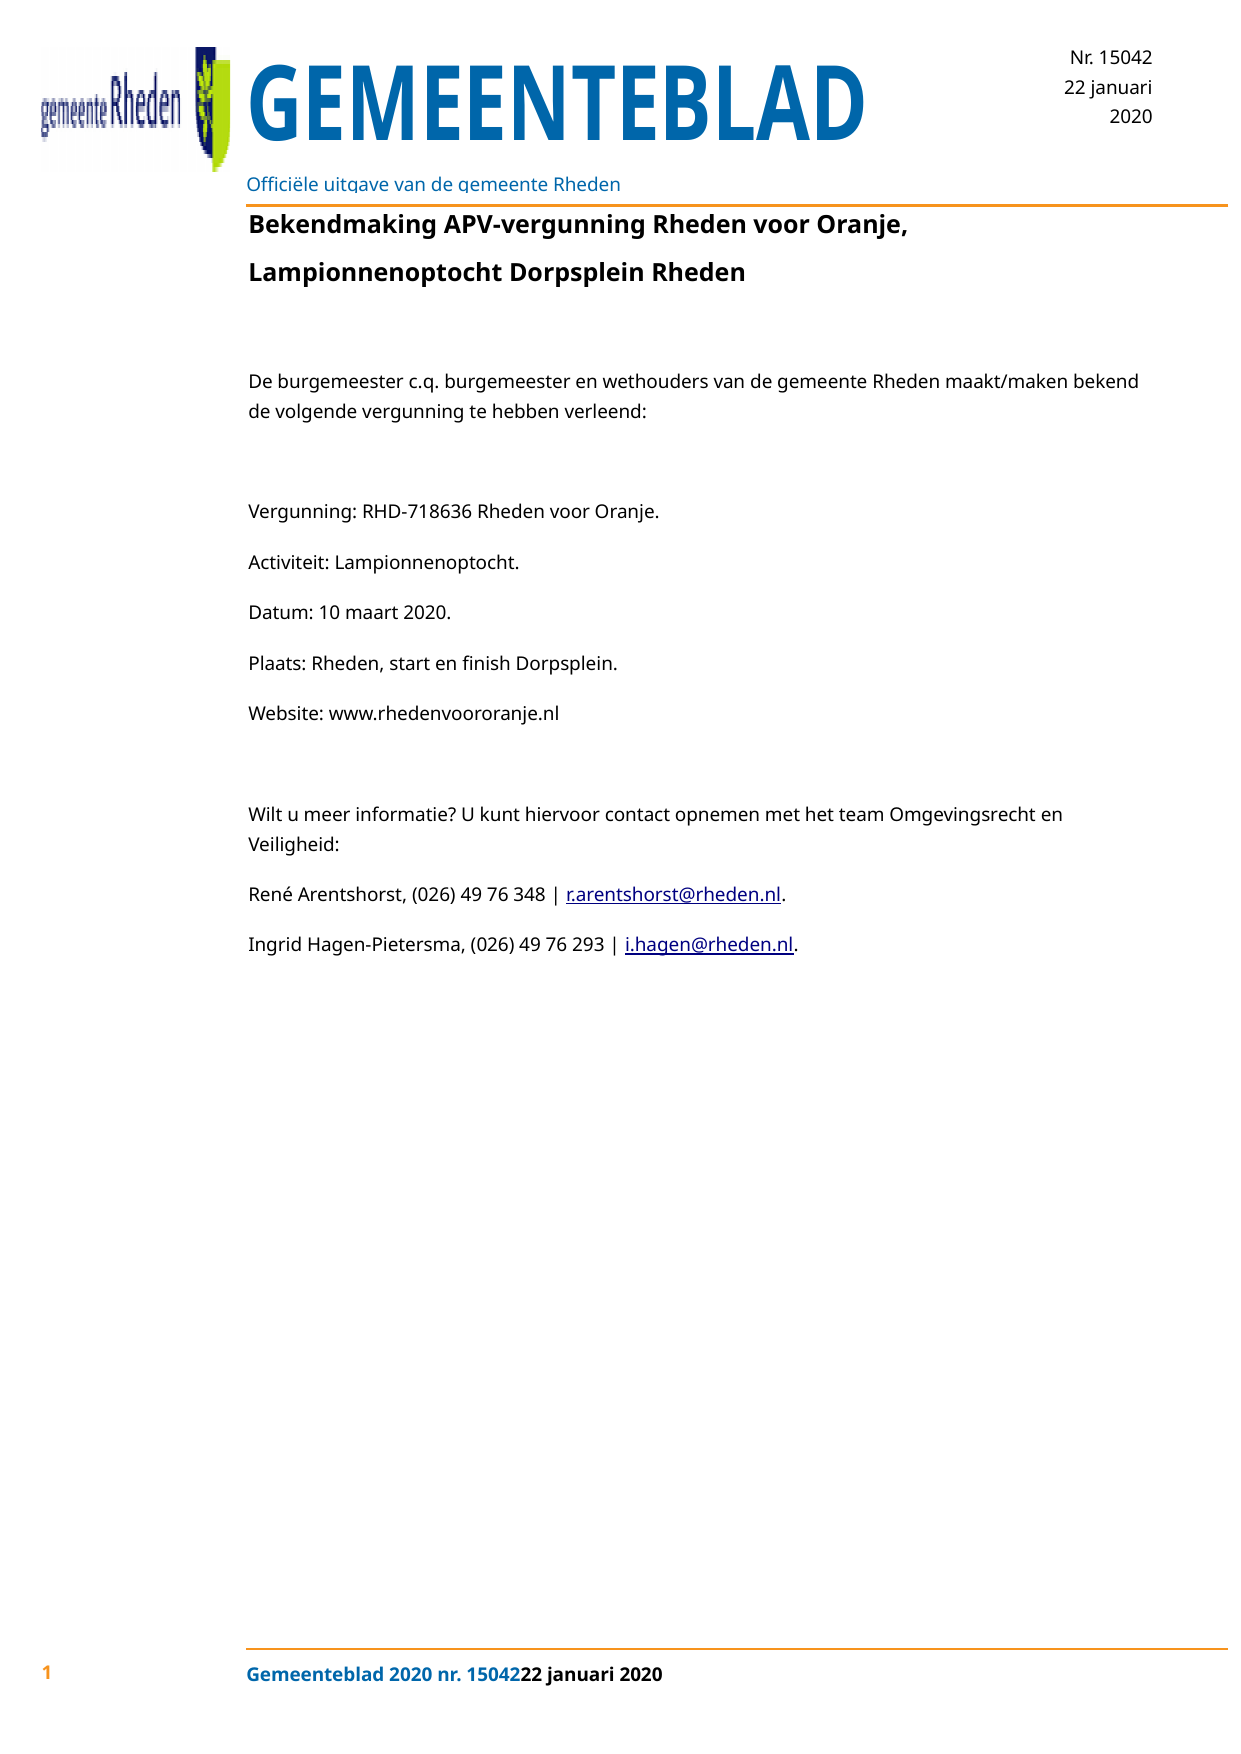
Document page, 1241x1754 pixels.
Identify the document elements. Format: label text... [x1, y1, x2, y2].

text Bekendmaking APV-vergunning Rheden voor Oranje, Lampionnenoptocht Dorpsplein Rheden [248, 207, 1152, 288]
text Website: www.rhedenvoororanje.nl [248, 700, 1152, 726]
picture [41, 47, 231, 172]
text Plaats: Rheden, start en finish Dorpsplein. [248, 650, 1152, 676]
text Vergunning: RHD-718636 Rheden voor Oranje. [248, 499, 1152, 524]
text De burgemeester c.q. burgemeester en wethouders van de gemeente Rheden maakt/maken bekend de volgende vergunning te hebben verleend: [248, 368, 1152, 424]
text Datum: 10 maart 2020. [248, 599, 1152, 625]
text Activiteit: Lampionnenoptocht. [248, 549, 1152, 575]
text René Arentshorst, (026) 49 76 348 | r.arentshorst@rheden.nl. [248, 881, 1152, 907]
text Wilt u meer informatie? U kunt hiervoor contact opnemen met het team Omgevingsrecht en Veiligheid: [248, 801, 1152, 857]
text Ingrid Hagen-Pietersma, (026) 49 76 293 | i.hagen@rheden.nl. [248, 932, 1152, 957]
